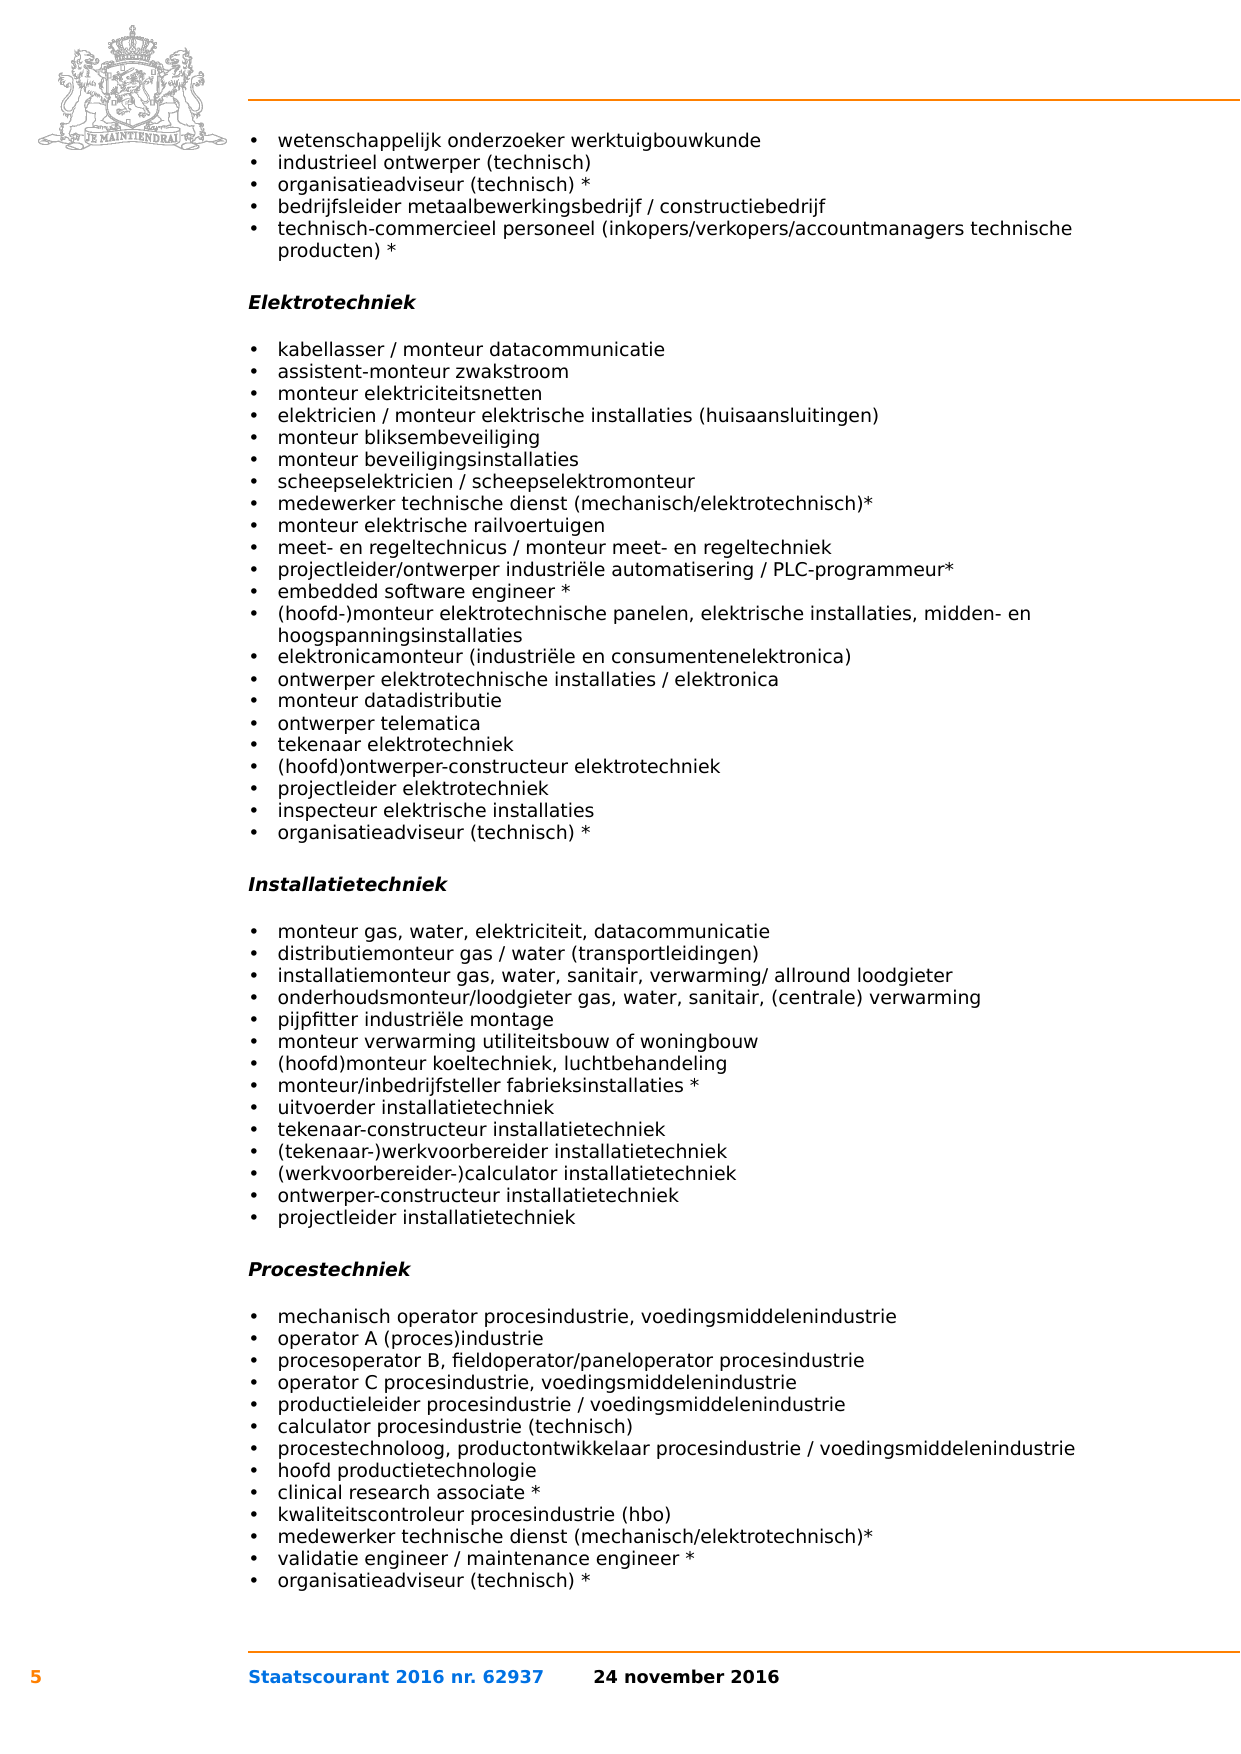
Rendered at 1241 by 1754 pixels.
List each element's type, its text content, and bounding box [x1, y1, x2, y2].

text • hoofd productietechnologie [248, 1460, 1163, 1482]
text • operator A (proces)industrie [248, 1328, 1163, 1350]
text • technisch-commercieel personeel (inkopers/verkopers/accountmanagers technische producten) * [248, 218, 1163, 262]
text • monteur elektrische railvoertuigen [248, 514, 1163, 537]
text • kwaliteitscontroleur procesindustrie (hbo) [248, 1504, 1163, 1526]
text • clinical research associate * [248, 1482, 1163, 1504]
text • monteur/inbedrijfsteller fabrieksinstallaties * [248, 1075, 1163, 1097]
text • kabellasser / monteur datacommunicatie [248, 339, 1163, 361]
text • organisatieadviseur (technisch) * [248, 1570, 1163, 1592]
text • elektricien / monteur elektrische installaties (huisaansluitingen) [248, 405, 1163, 427]
text • organisatieadviseur (technisch) * [248, 822, 1163, 844]
text • wetenschappelijk onderzoeker werktuigbouwkunde [248, 130, 1163, 152]
text • calculator procesindustrie (technisch) [248, 1416, 1163, 1438]
text • ontwerper telematica [248, 712, 1163, 734]
subtitle Elektrotechniek [248, 292, 1163, 314]
text • (werkvoorbereider-)calculator installatietechniek [248, 1163, 1163, 1185]
text • procestechnoloog, productontwikkelaar procesindustrie / voedingsmiddelenindustrie [248, 1438, 1163, 1460]
text • productieleider procesindustrie / voedingsmiddelenindustrie [248, 1394, 1163, 1416]
subtitle Installatietechniek [248, 874, 1163, 896]
text • (tekenaar-)werkvoorbereider installatietechniek [248, 1141, 1163, 1163]
text • procesoperator B, fieldoperator/paneloperator procesindustrie [248, 1350, 1163, 1372]
text • inspecteur elektrische installaties [248, 800, 1163, 822]
text • tekenaar-constructeur installatietechniek [248, 1119, 1163, 1141]
text • projectleider/ontwerper industriële automatisering / PLC-programmeur* [248, 558, 1163, 581]
text • medewerker technische dienst (mechanisch/elektrotechnisch)* [248, 1526, 1163, 1548]
text • monteur beveiligingsinstallaties [248, 449, 1163, 471]
text • onderhoudsmonteur/loodgieter gas, water, sanitair, (centrale) verwarming [248, 987, 1163, 1009]
text • embedded software engineer * [248, 581, 1163, 602]
text • projectleider installatietechniek [248, 1207, 1163, 1229]
text • scheepselektricien / scheepselektromonteur [248, 471, 1163, 493]
text • organisatieadviseur (technisch) * [248, 174, 1163, 196]
text • operator C procesindustrie, voedingsmiddelenindustrie [248, 1372, 1163, 1394]
text • meet- en regeltechnicus / monteur meet- en regeltechniek [248, 537, 1163, 558]
text • monteur datadistributie [248, 690, 1163, 712]
text • elektronicamonteur (industriële en consumentenelektronica) [248, 646, 1163, 668]
text • ontwerper elektrotechnische installaties / elektronica [248, 668, 1163, 690]
text • installatiemonteur gas, water, sanitair, verwarming/ allround loodgieter [248, 965, 1163, 987]
text • projectleider elektrotechniek [248, 778, 1163, 800]
text • monteur verwarming utiliteitsbouw of woningbouw [248, 1031, 1163, 1053]
text • ontwerper-constructeur installatietechniek [248, 1185, 1163, 1207]
text • (hoofd)ontwerper-constructeur elektrotechniek [248, 756, 1163, 778]
text • monteur elektriciteitsnetten [248, 383, 1163, 405]
text • validatie engineer / maintenance engineer * [248, 1548, 1163, 1570]
text • industrieel ontwerper (technisch) [248, 152, 1163, 174]
picture [38, 25, 227, 150]
text • bedrijfsleider metaalbewerkingsbedrijf / constructiebedrijf [248, 196, 1163, 218]
text • distributiemonteur gas / water (transportleidingen) [248, 943, 1163, 965]
text • (hoofd)monteur koeltechniek, luchtbehandeling [248, 1053, 1163, 1075]
text • mechanisch operator procesindustrie, voedingsmiddelenindustrie [248, 1306, 1163, 1328]
text • tekenaar elektrotechniek [248, 734, 1163, 756]
text • uitvoerder installatietechniek [248, 1097, 1163, 1119]
text • monteur gas, water, elektriciteit, datacommunicatie [248, 921, 1163, 943]
text • pijpfitter industriële montage [248, 1009, 1163, 1031]
subtitle Procestechniek [248, 1259, 1163, 1281]
text • assistent-monteur zwakstroom [248, 361, 1163, 383]
text • (hoofd-)monteur elektrotechnische panelen, elektrische installaties, midden- en hoogspanningsinstallaties [248, 602, 1163, 646]
text • medewerker technische dienst (mechanisch/elektrotechnisch)* [248, 493, 1163, 514]
text • monteur bliksembeveiliging [248, 427, 1163, 449]
